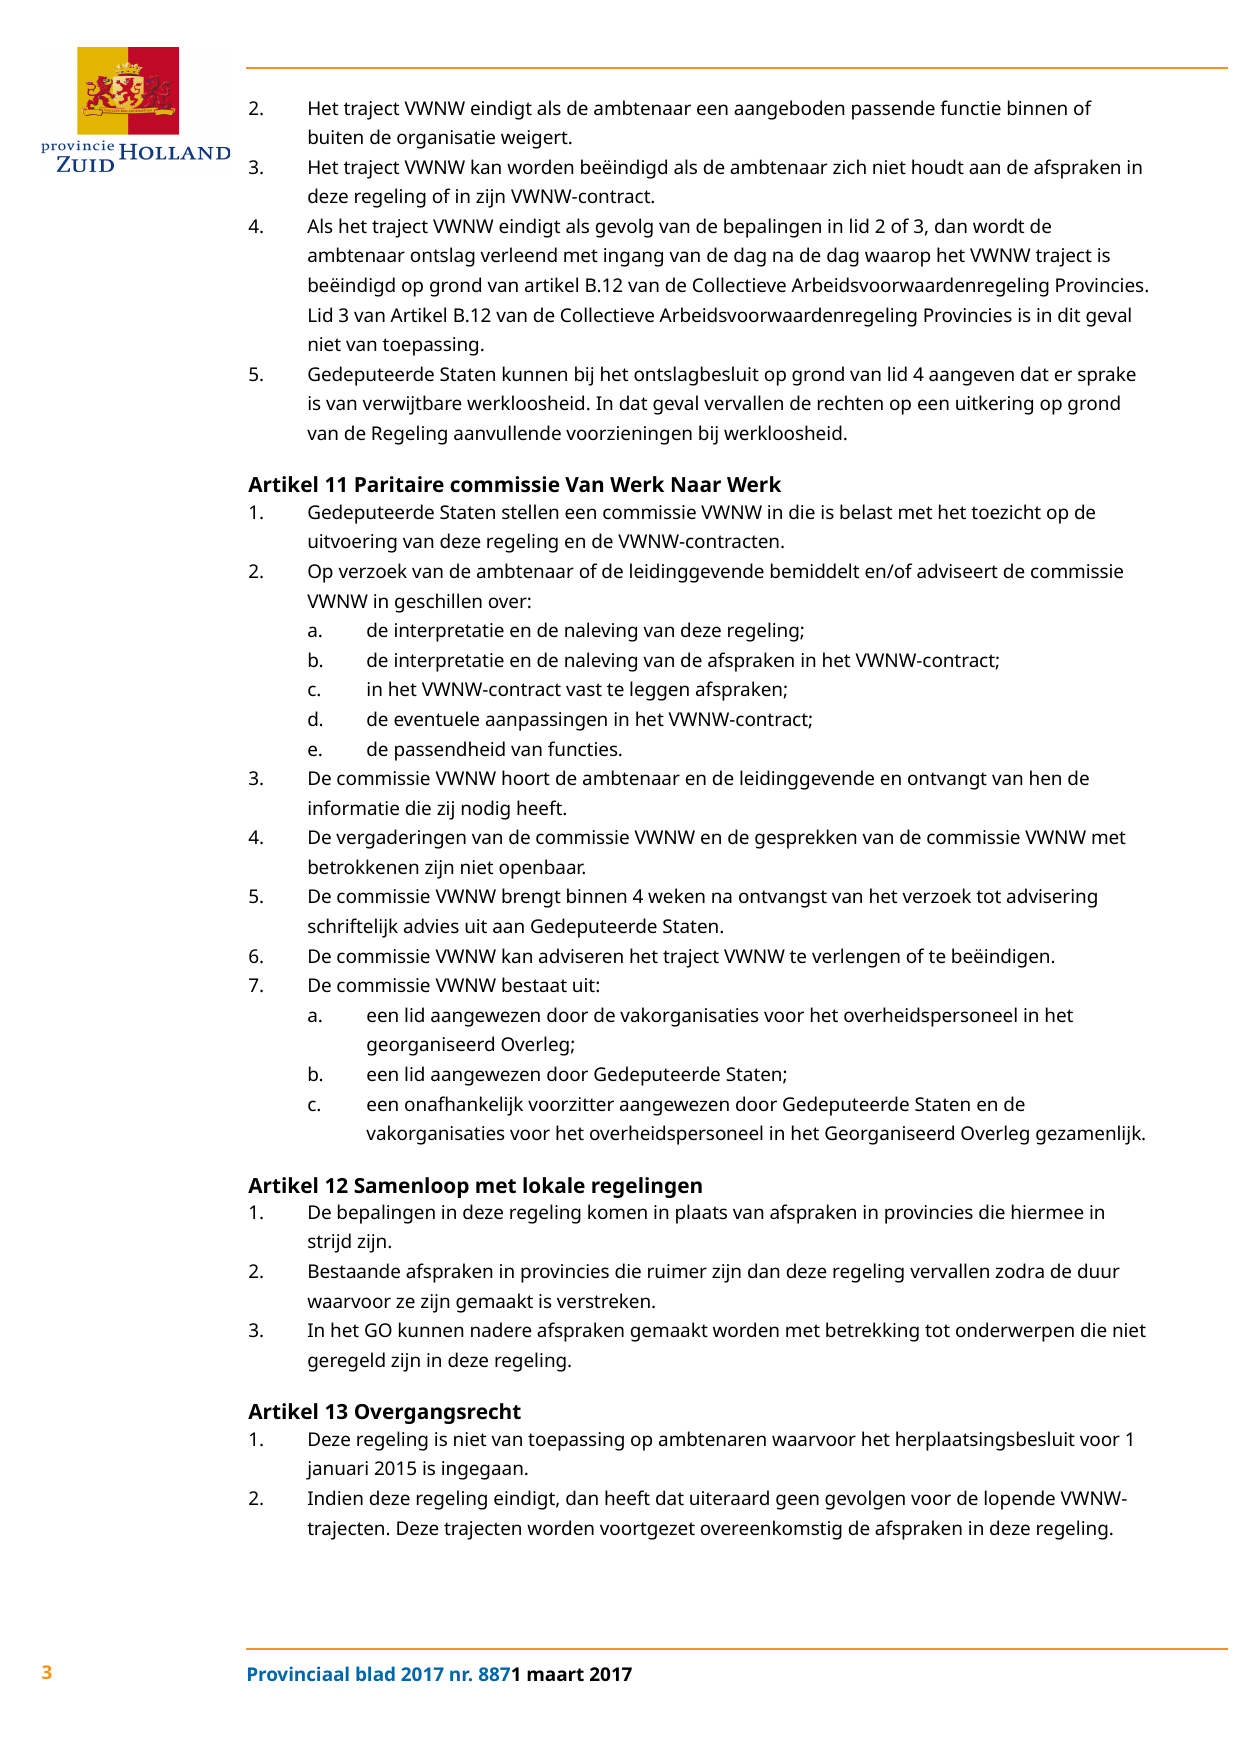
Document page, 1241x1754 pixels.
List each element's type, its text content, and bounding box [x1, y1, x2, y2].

list Indien deze regeling eindigt, dan heeft dat uiteraard geen gevolgen voor de lopende VWNW-trajecten. Deze trajecten worden voortgezet overeenkomstig de afspraken in deze regeling. [248, 1485, 1152, 1540]
picture [41, 47, 231, 172]
list Het traject VWNW kan worden beëindigd als de ambtenaar zich niet houdt aan de afspraken in deze regeling of in zijn VWNW-contract. [248, 154, 1152, 209]
list de interpretatie en de naleving van deze regeling; [307, 617, 1152, 643]
list een onafhankelijk voorzitter aangewezen door Gedeputeerde Staten en de vakorganisaties voor het overheidspersoneel in het Georganiseerd Overleg gezamenlijk. [307, 1091, 1152, 1146]
list Deze regeling is niet van toepassing op ambtenaren waarvoor het herplaatsingsbesluit voor 1 januari 2015 is ingegaan. [248, 1426, 1152, 1481]
list de passendheid van functies. [307, 736, 1152, 761]
text Artikel 11 Paritaire commissie Van Werk Naar Werk [248, 471, 1152, 499]
list de interpretatie en de naleving van de afspraken in het VWNW-contract; [307, 647, 1152, 673]
list In het GO kunnen nadere afspraken gemaakt worden met betrekking tot onderwerpen die niet geregeld zijn in deze regeling. [248, 1317, 1152, 1373]
list Het traject VWNW eindigt als de ambtenaar een aangeboden passende functie binnen of buiten de organisatie weigert. [248, 95, 1152, 150]
list in het VWNW-contract vast te leggen afspraken; [307, 677, 1152, 702]
list De commissie VWNW bestaat uit: [248, 972, 1152, 998]
list Gedeputeerde Staten stellen een commissie VWNW in die is belast met het toezicht op de uitvoering van deze regeling en de VWNW-contracten. [248, 499, 1152, 554]
list Bestaande afspraken in provincies die ruimer zijn dan deze regeling vervallen zodra de duur waarvoor ze zijn gemaakt is verstreken. [248, 1258, 1152, 1314]
list Als het traject VWNW eindigt als gevolg van de bepalingen in lid 2 of 3, dan wordt de ambtenaar ontslag verleend met ingang van de dag na de dag waarop het VWNW traject is beëindigd op grond van artikel B.12 van de Collectieve Arbeidsvoorwaardenregeling Provincies. Lid 3 van Artikel B.12 van de Collectieve Arbeidsvoorwaardenregeling Provincies is in dit geval niet van toepassing. [248, 213, 1152, 357]
list een lid aangewezen door Gedeputeerde Staten; [307, 1061, 1152, 1087]
list een lid aangewezen door de vakorganisaties voor het overheidspersoneel in het georganiseerd Overleg; [307, 1002, 1152, 1057]
list De vergaderingen van de commissie VWNW en de gesprekken van de commissie VWNW met betrokkenen zijn niet openbaar. [248, 824, 1152, 880]
list Gedeputeerde Staten kunnen bij het ontslagbesluit op grond van lid 4 aangeven dat er sprake is van verwijtbare werkloosheid. In dat geval vervallen de rechten op een uitkering op grond van de Regeling aanvullende voorzieningen bij werkloosheid. [248, 361, 1152, 446]
list De commissie VWNW hoort de ambtenaar en de leidinggevende en ontvangt van hen de informatie die zij nodig heeft. [248, 765, 1152, 821]
text Artikel 12 Samenloop met lokale regelingen [248, 1171, 1152, 1199]
text Artikel 13 Overgangsrecht [248, 1397, 1152, 1426]
list De commissie VWNW kan adviseren het traject VWNW te verlengen of te beëindigen. [248, 943, 1152, 968]
list De bepalingen in deze regeling komen in plaats van afspraken in provincies die hiermee in strijd zijn. [248, 1199, 1152, 1254]
list de eventuele aanpassingen in het VWNW-contract; [307, 706, 1152, 732]
list Op verzoek van de ambtenaar of de leidinggevende bemiddelt en/of adviseert de commissie VWNW in geschillen over: [248, 558, 1152, 613]
list De commissie VWNW brengt binnen 4 weken na ontvangst van het verzoek tot advisering schriftelijk advies uit aan Gedeputeerde Staten. [248, 884, 1152, 939]
